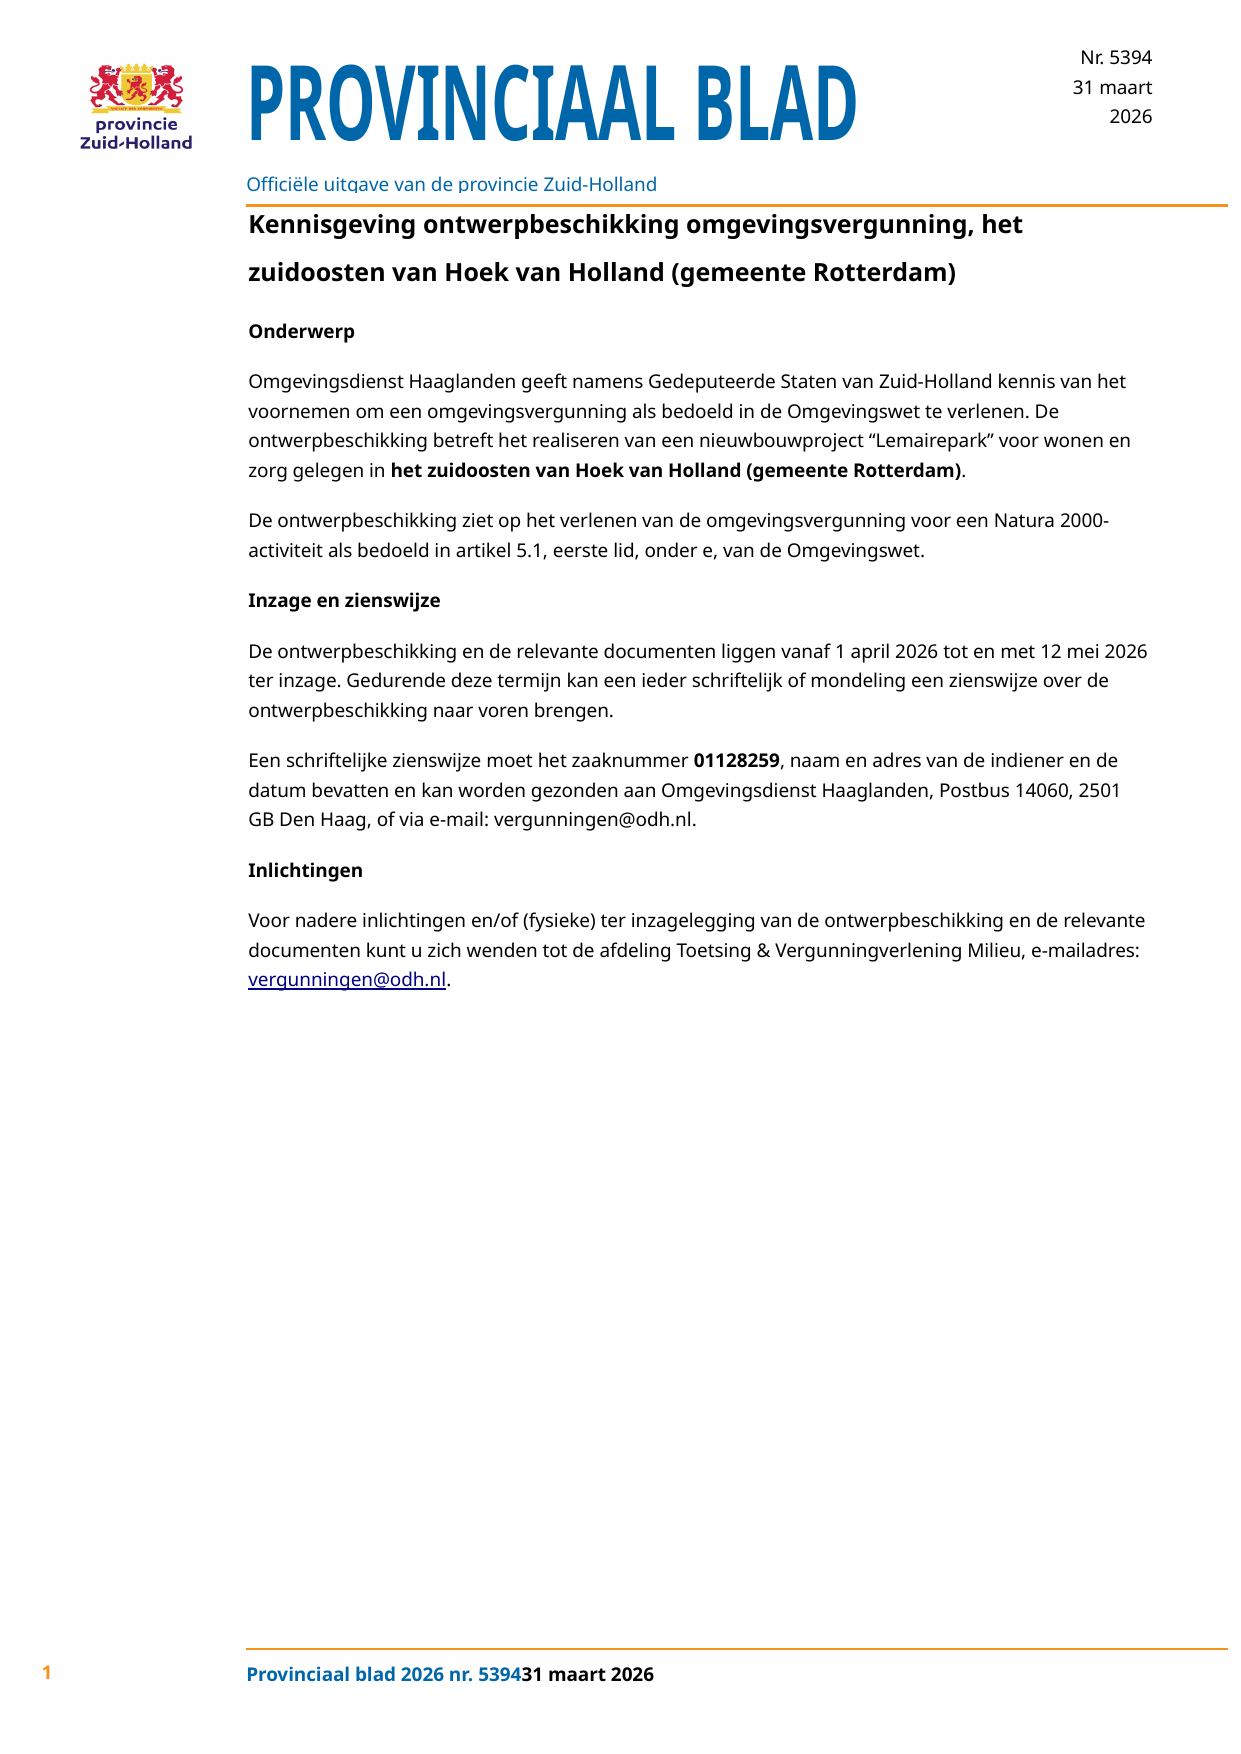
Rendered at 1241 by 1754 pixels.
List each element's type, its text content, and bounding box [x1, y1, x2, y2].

text De ontwerpbeschikking en de relevante documenten liggen vanaf 1 april 2026 tot en met 12 mei 2026 ter inzage. Gedurende deze termijn kan een ieder schriftelijk of mondeling een zienswijze over de ontwerpbeschikking naar voren brengen. [248, 638, 1152, 723]
text Kennisgeving ontwerpbeschikking omgevingsvergunning, het zuidoosten van Hoek van Holland (gemeente Rotterdam) [248, 207, 1152, 288]
picture [41, 47, 231, 172]
text Inlichtingen [248, 857, 1152, 883]
text Voor nadere inlichtingen en/of (fysieke) ter inzagelegging van de ontwerpbeschikking en de relevante documenten kunt u zich wenden tot de afdeling Toetsing & Vergunningverlening Milieu, e-mailadres: vergunningen@odh.nl. [248, 907, 1152, 992]
text Onderwerp [248, 318, 1152, 344]
text Een schriftelijke zienswijze moet het zaaknummer 01128259, naam en adres van de indiener en de datum bevatten en kan worden gezonden aan Omgevingsdienst Haaglanden, Postbus 14060, 2501 GB Den Haag, of via e-mail: vergunningen@odh.nl. [248, 747, 1152, 832]
text De ontwerpbeschikking ziet op het verlenen van de omgevingsvergunning voor een Natura 2000-activiteit als bedoeld in artikel 5.1, eerste lid, onder e, van de Omgevingswet. [248, 507, 1152, 563]
text Omgevingsdienst Haaglanden geeft namens Gedeputeerde Staten van Zuid-Holland kennis van het voornemen om een omgevingsvergunning als bedoeld in de Omgevingswet te verlenen. De ontwerpbeschikking betreft het realiseren van een nieuwbouwproject “Lemairepark” voor wonen en zorg gelegen in het zuidoosten van Hoek van Holland (gemeente Rotterdam). [248, 368, 1152, 483]
text Inzage en zienswijze [248, 587, 1152, 613]
